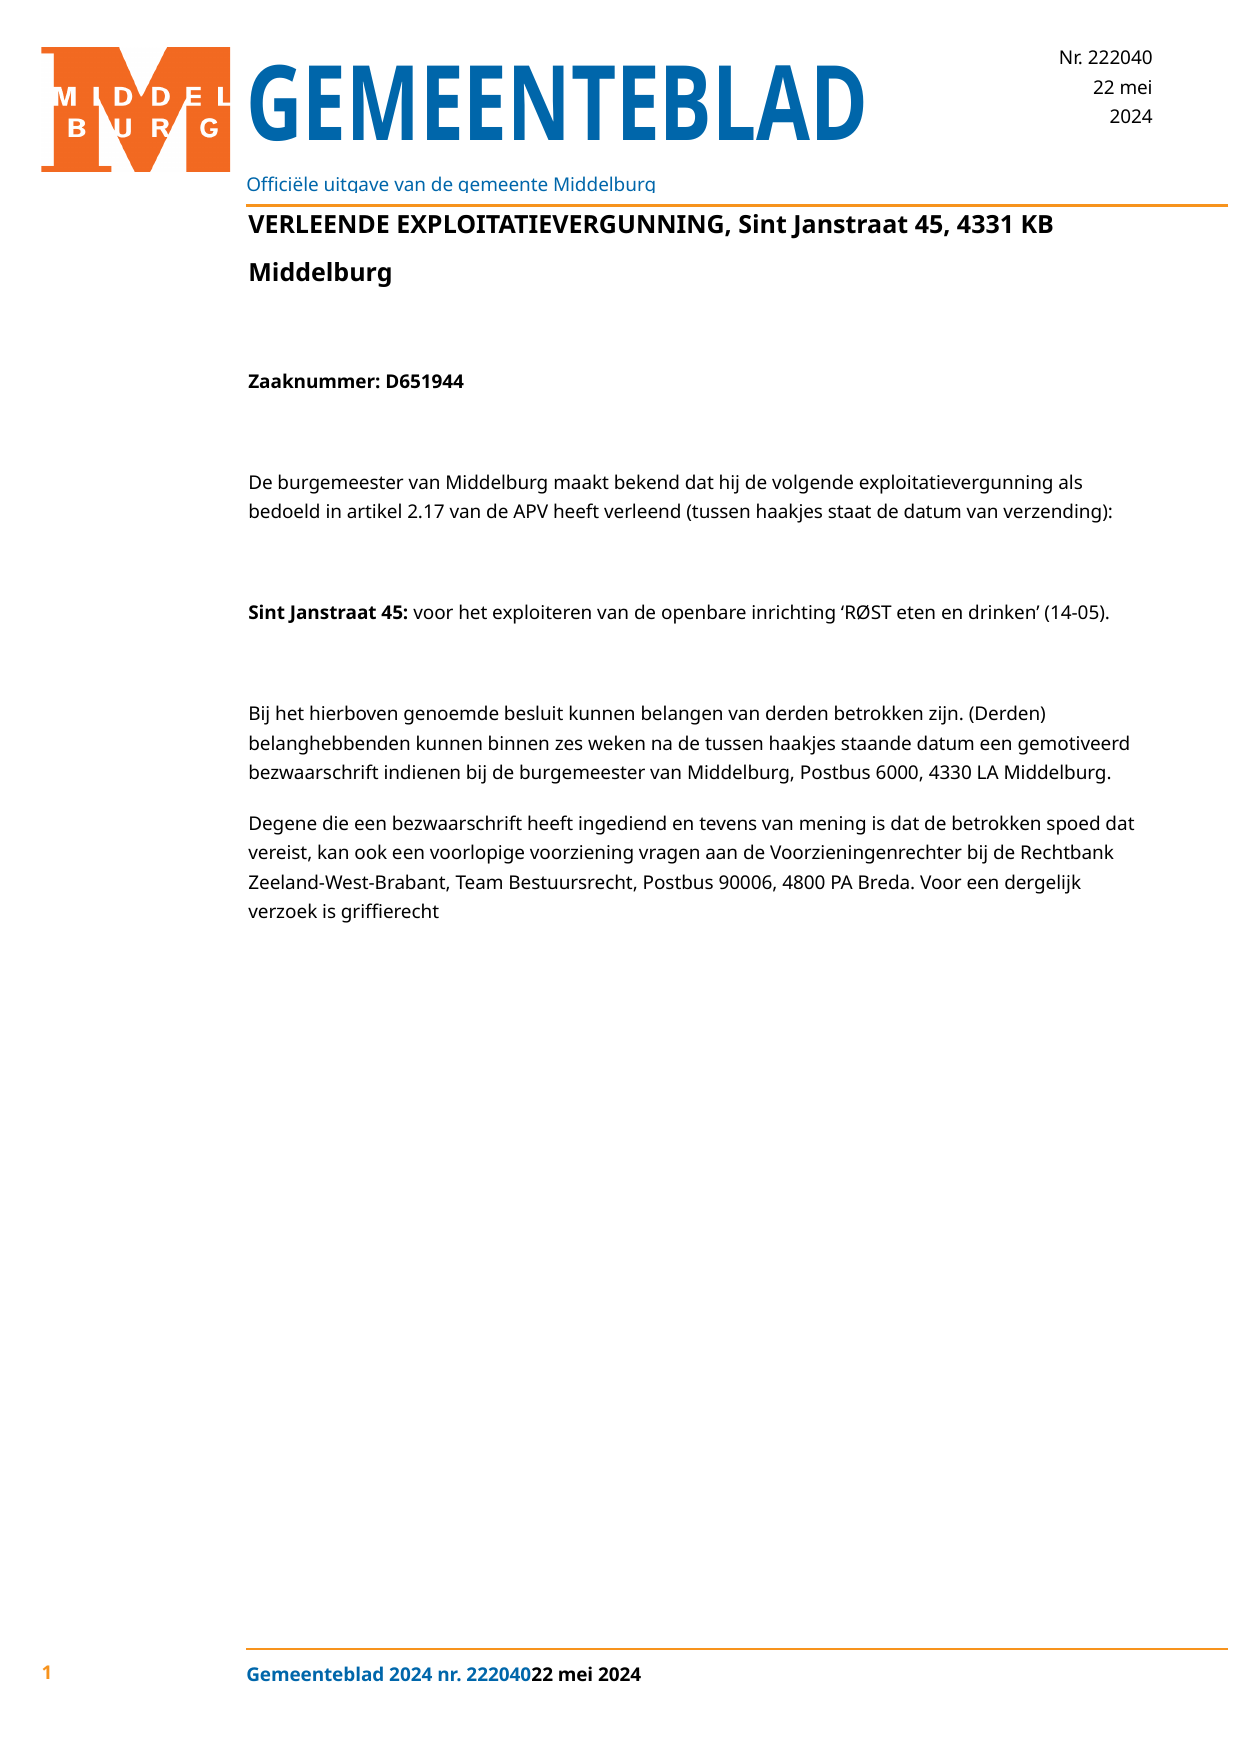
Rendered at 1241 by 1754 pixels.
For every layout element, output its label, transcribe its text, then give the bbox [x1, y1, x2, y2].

text Degene die een bezwaarschrift heeft ingediend en tevens van mening is dat de betrokken spoed dat vereist, kan ook een voorlopige voorziening vragen aan de Voorzieningenrechter bij de Rechtbank Zeeland-West-Brabant, Team Bestuursrecht, Postbus 90006, 4800 PA Breda. Voor een dergelijk verzoek is griffierecht [248, 810, 1152, 924]
text Bij het hierboven genoemde besluit kunnen belangen van derden betrokken zijn. (Derden) belanghebbenden kunnen binnen zes weken na de tussen haakjes staande datum een gemotiveerd bezwaarschrift indienen bij de burgemeester van Middelburg, Postbus 6000, 4330 LA Middelburg. [248, 700, 1152, 785]
text Zaaknummer: D651944 [248, 368, 1152, 394]
text De burgemeester van Middelburg maakt bekend dat hij de volgende exploitatievergunning als bedoeld in artikel 2.17 van de APV heeft verleend (tussen haakjes staat de datum van verzending): [248, 469, 1152, 524]
picture [41, 47, 231, 172]
text VERLEENDE EXPLOITATIEVERGUNNING, Sint Janstraat 45, 4331 KB Middelburg [248, 207, 1152, 288]
text Sint Janstraat 45: voor het exploiteren van de openbare inrichting ‘RØST eten en drinken’ (14-05). [248, 599, 1152, 625]
